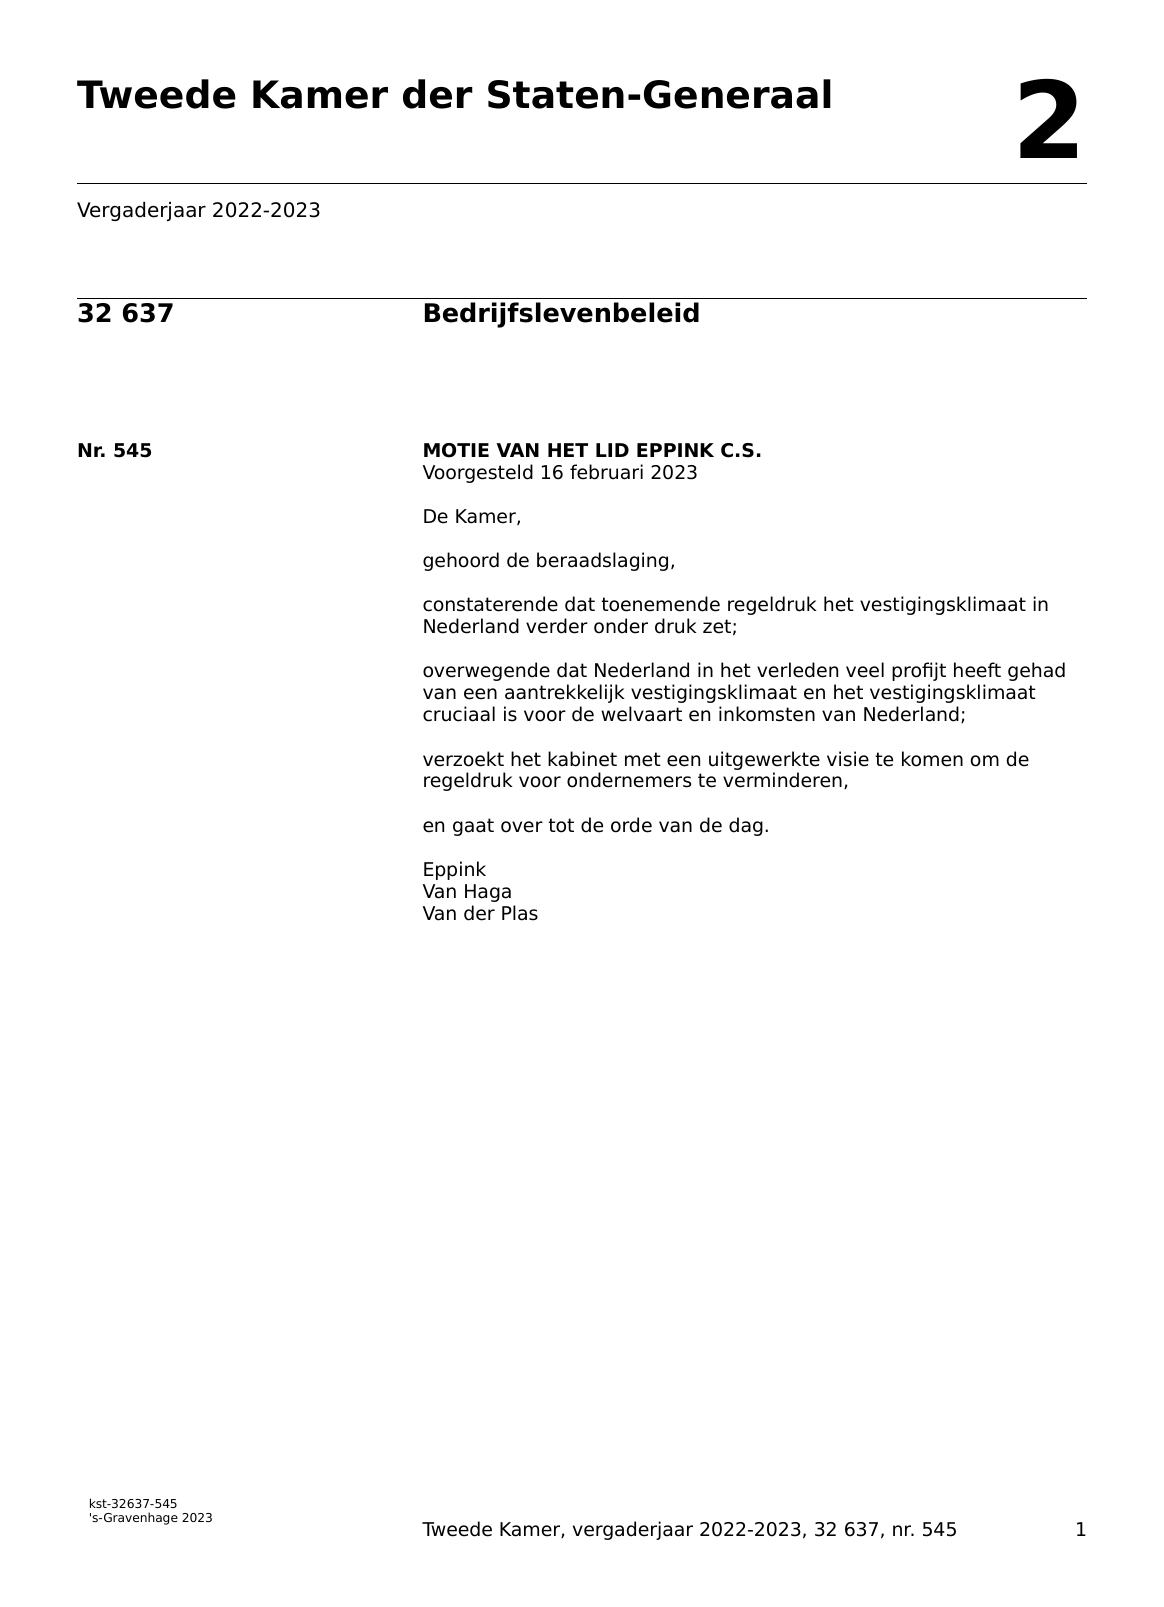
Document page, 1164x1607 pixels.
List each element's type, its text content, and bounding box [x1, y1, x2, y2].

table_header 2 [886, 59, 1087, 183]
subtitle Nr. 545 MOTIE VAN HET LID EPPINK C.S. [77, 440, 1087, 462]
subtitle 32 637 Bedrijfslevenbeleid [77, 299, 1087, 329]
text gehoord de beraadslaging, [422, 550, 1087, 572]
text Eppink [422, 859, 1087, 881]
text 's-Gravenhage 2023 [88, 1511, 323, 1525]
text Voorgesteld 16 februari 2023 [422, 462, 1087, 484]
text verzoekt het kabinet met een uitgewerkte visie te komen om de regeldruk voor ondernemers te verminderen, [422, 748, 1087, 792]
text constaterende dat toenemende regeldruk het vestigingsklimaat in Nederland verder onder druk zet; [422, 594, 1087, 638]
table_header Tweede Kamer der Staten-Generaal [77, 59, 886, 183]
text en gaat over tot de orde van de dag. [422, 814, 1087, 837]
table_cell Vergaderjaar 2022-2023 [77, 184, 1087, 298]
text kst-32637-545 [88, 1497, 323, 1511]
text overwegende dat Nederland in het verleden veel profijt heeft gehad van een aantrekkelijk vestigingsklimaat en het vestigingsklimaat cruciaal is voor de welvaart en inkomsten van Nederland; [422, 660, 1087, 726]
text Van der Plas [422, 903, 1087, 925]
text De Kamer, [422, 506, 1087, 528]
text Van Haga [422, 881, 1087, 903]
